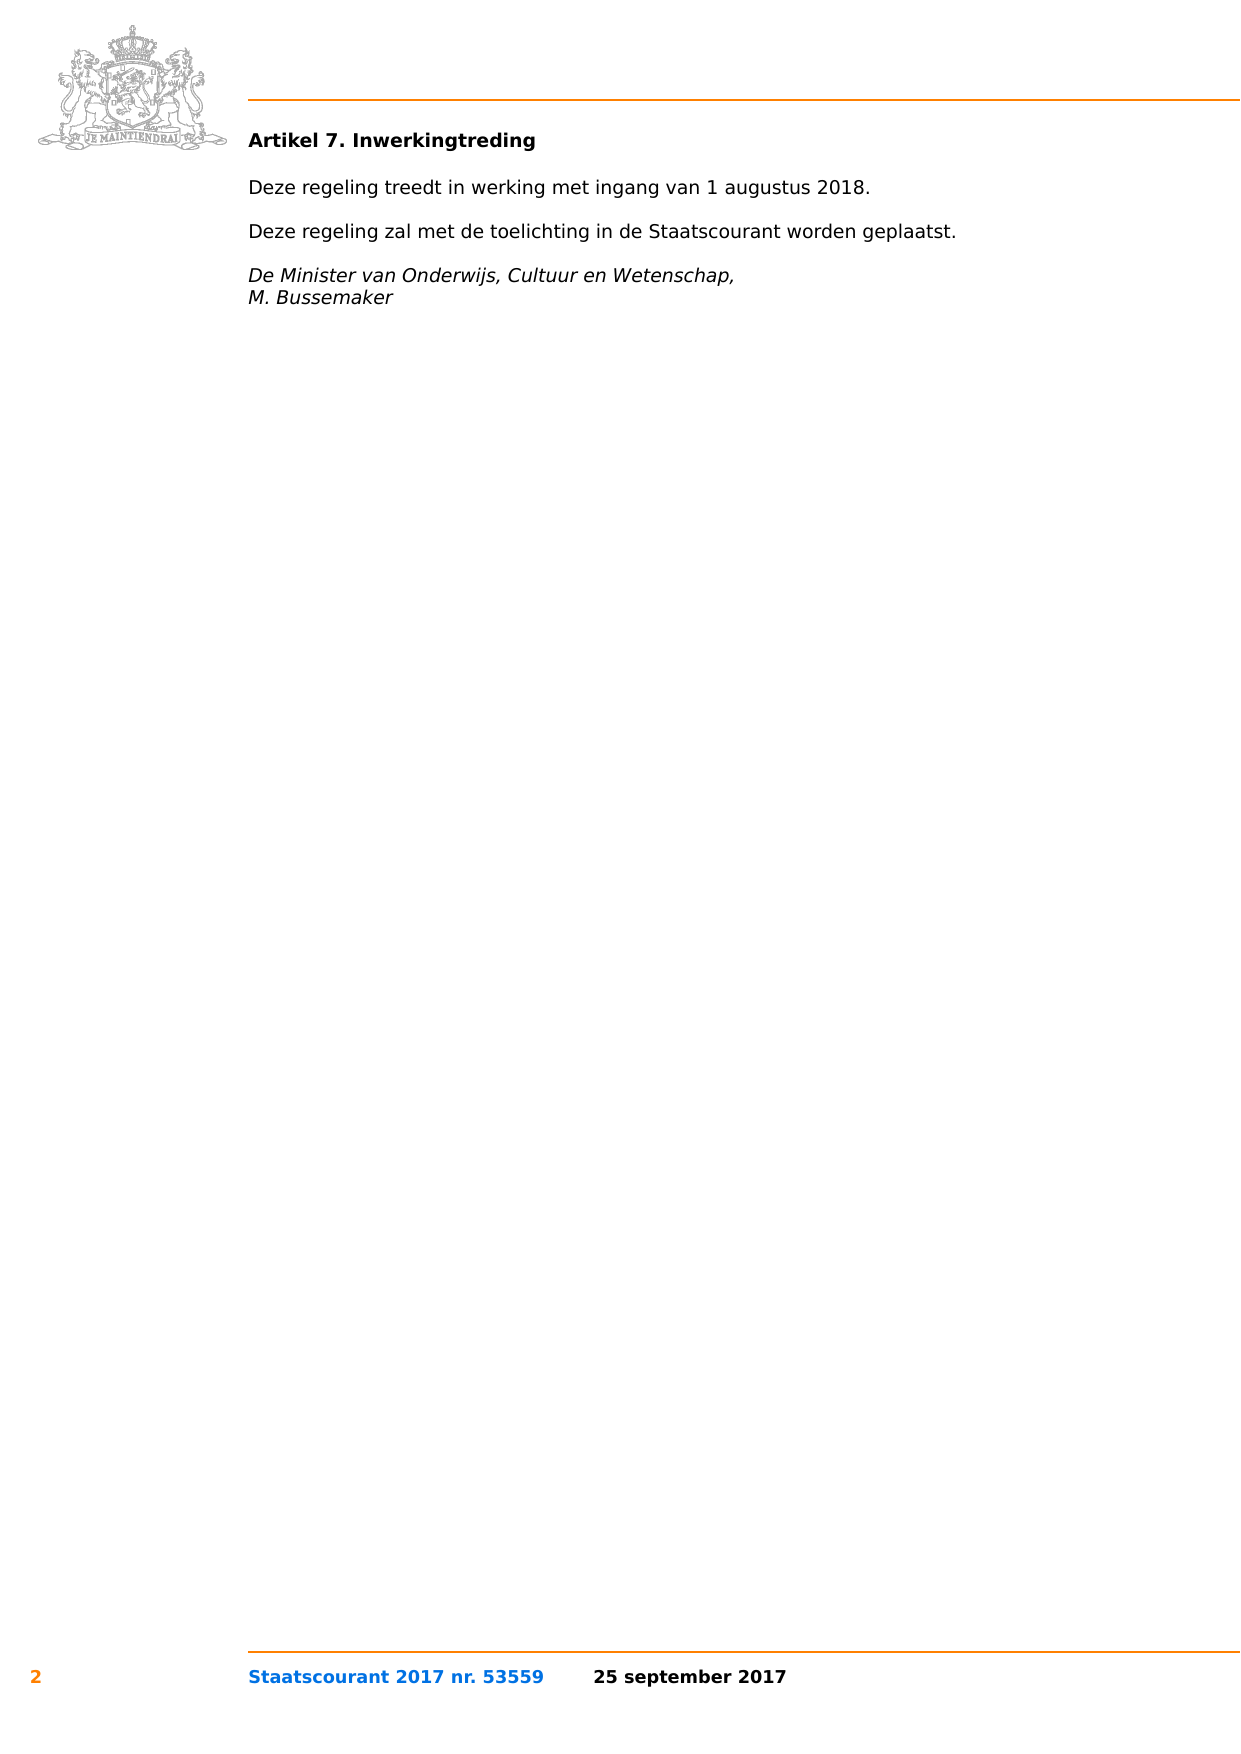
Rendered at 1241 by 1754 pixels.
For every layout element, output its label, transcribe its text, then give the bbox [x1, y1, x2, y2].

text Deze regeling zal met de toelichting in de Staatscourant worden geplaatst. [248, 221, 1163, 243]
subtitle Artikel 7. Inwerkingtreding [248, 130, 1163, 152]
text Deze regeling treedt in werking met ingang van 1 augustus 2018. [248, 177, 1163, 199]
picture [38, 25, 227, 150]
text De Minister van Onderwijs, Cultuur en Wetenschap, M. Bussemaker [248, 264, 1163, 308]
